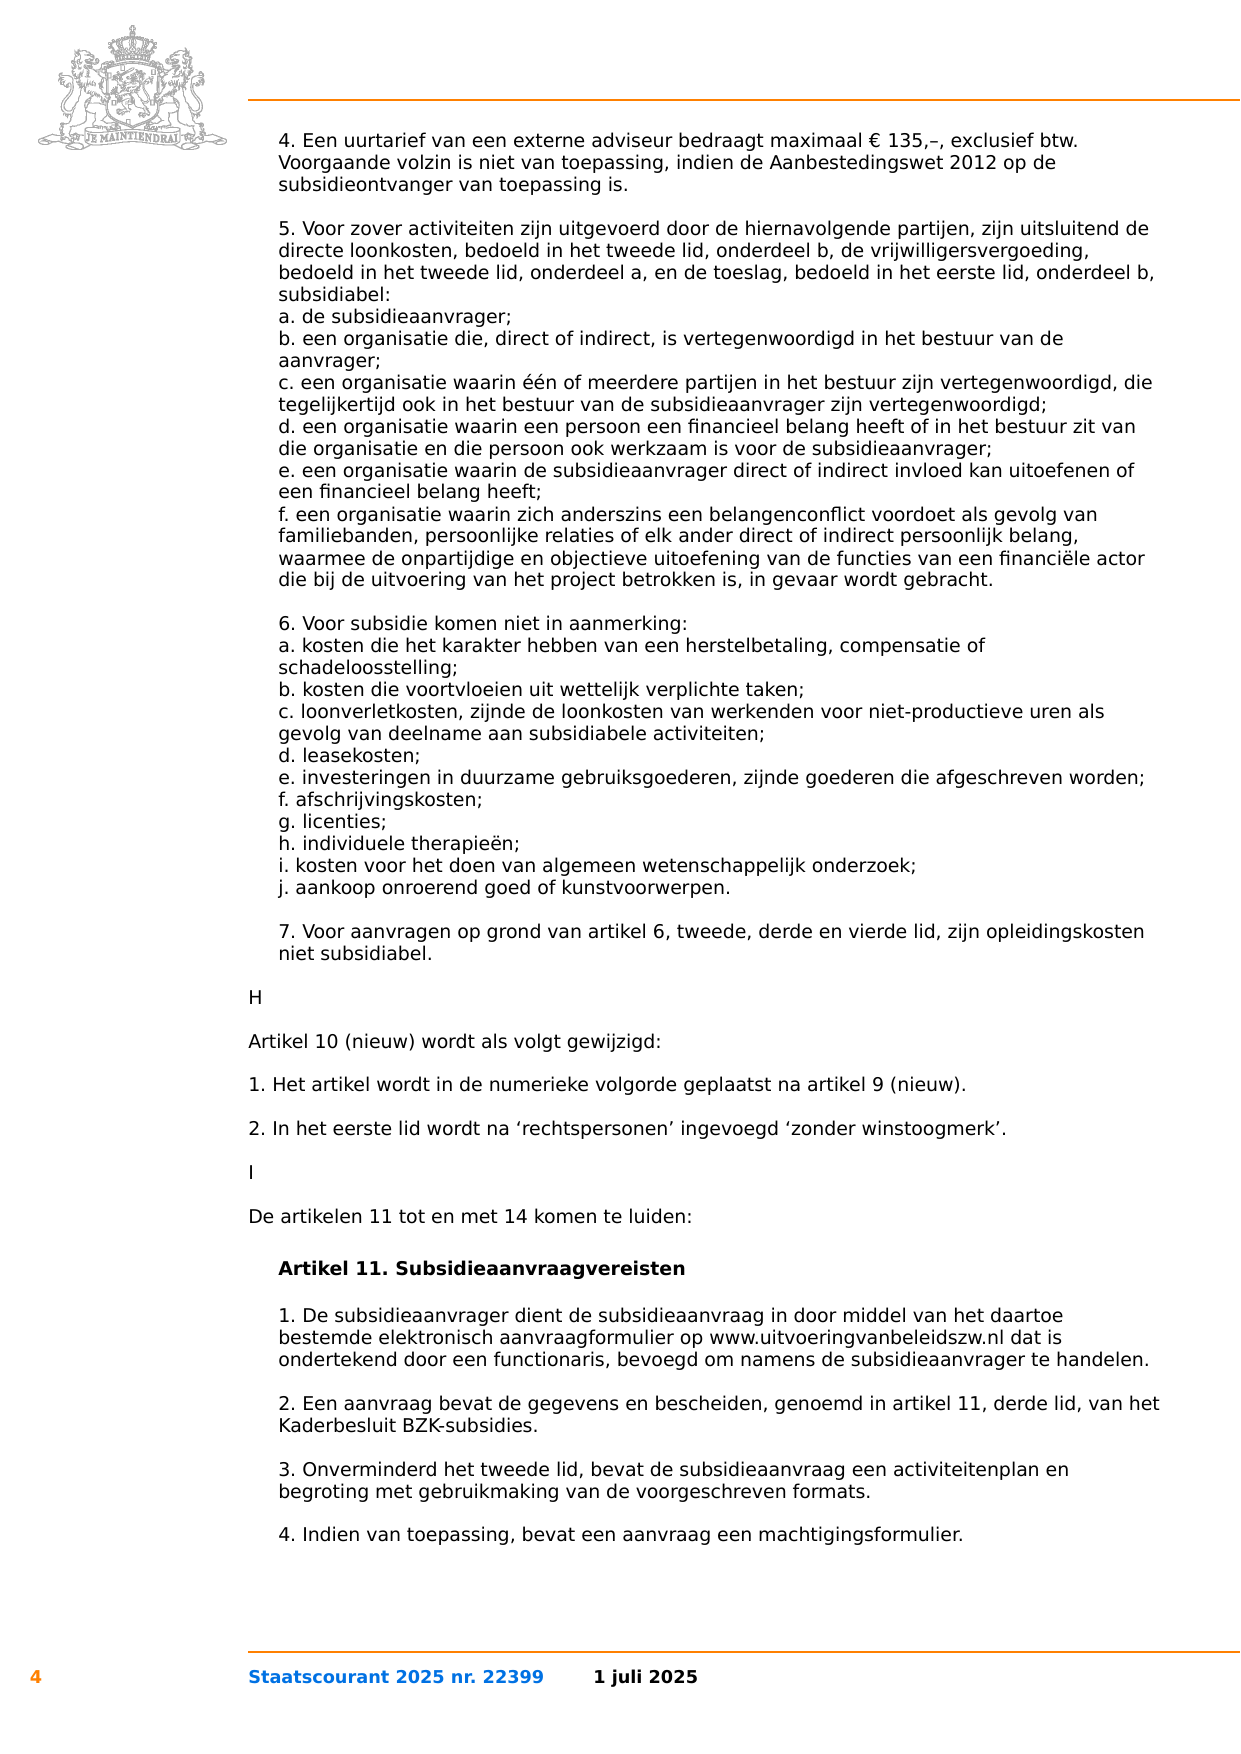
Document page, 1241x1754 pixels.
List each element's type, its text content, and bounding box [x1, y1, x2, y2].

subtitle Artikel 11. Subsidieaanvraagvereisten [278, 1258, 1163, 1280]
text g. licenties; [278, 811, 1163, 833]
text 7. Voor aanvragen op grond van artikel 6, tweede, derde en vierde lid, zijn opleidingskosten niet subsidiabel. [278, 921, 1163, 965]
text 4. Een uurtarief van een externe adviseur bedraagt maximaal € 135,–, exclusief btw. Voorgaande volzin is niet van toepassing, indien de Aanbestedingswet 2012 op de subsidieontvanger van toepassing is. [278, 130, 1163, 196]
text H [248, 987, 1163, 1009]
text b. kosten die voortvloeien uit wettelijk verplichte taken; [278, 679, 1163, 701]
text 3. Onverminderd het tweede lid, bevat de subsidieaanvraag een activiteitenplan en begroting met gebruikmaking van de voorgeschreven formats. [278, 1458, 1163, 1502]
text I [248, 1162, 1163, 1184]
text 6. Voor subsidie komen niet in aanmerking: [278, 613, 1163, 635]
text 1. De subsidieaanvrager dient de subsidieaanvraag in door middel van het daartoe bestemde elektronisch aanvraagformulier op www.uitvoeringvanbeleidszw.nl dat is ondertekend door een functionaris, bevoegd om namens de subsidieaanvrager te handelen. [278, 1305, 1163, 1371]
text c. loonverletkosten, zijnde de loonkosten van werkenden voor niet-productieve uren als gevolg van deelname aan subsidiabele activiteiten; [278, 701, 1163, 745]
text f. afschrijvingskosten; [278, 789, 1163, 811]
text 2. Een aanvraag bevat de gegevens en bescheiden, genoemd in artikel 11, derde lid, van het Kaderbesluit BZK-subsidies. [278, 1393, 1163, 1437]
text 1. Het artikel wordt in de numerieke volgorde geplaatst na artikel 9 (nieuw). [248, 1074, 1163, 1096]
text d. leasekosten; [278, 745, 1163, 767]
text e. een organisatie waarin de subsidieaanvrager direct of indirect invloed kan uitoefenen of een financieel belang heeft; [278, 459, 1163, 503]
text c. een organisatie waarin één of meerdere partijen in het bestuur zijn vertegenwoordigd, die tegelijkertijd ook in het bestuur van de subsidieaanvrager zijn vertegenwoordigd; [278, 372, 1163, 416]
text a. de subsidieaanvrager; [278, 306, 1163, 328]
text i. kosten voor het doen van algemeen wetenschappelijk onderzoek; [278, 855, 1163, 877]
text j. aankoop onroerend goed of kunstvoorwerpen. [278, 877, 1163, 899]
text 4. Indien van toepassing, bevat een aanvraag een machtigingsformulier. [278, 1524, 1163, 1546]
picture [38, 25, 227, 150]
text h. individuele therapieën; [278, 833, 1163, 855]
text De artikelen 11 tot en met 14 komen te luiden: [248, 1206, 1163, 1228]
text f. een organisatie waarin zich anderszins een belangenconflict voordoet als gevolg van familiebanden, persoonlijke relaties of elk ander direct of indirect persoonlijk belang, waarmee de onpartijdige en objectieve uitoefening van de functies van een financiële actor die bij de uitvoering van het project betrokken is, in gevaar wordt gebracht. [278, 503, 1163, 591]
text d. een organisatie waarin een persoon een financieel belang heeft of in het bestuur zit van die organisatie en die persoon ook werkzaam is voor de subsidieaanvrager; [278, 416, 1163, 459]
text a. kosten die het karakter hebben van een herstelbetaling, compensatie of schadeloosstelling; [278, 635, 1163, 679]
text 5. Voor zover activiteiten zijn uitgevoerd door de hiernavolgende partijen, zijn uitsluitend de directe loonkosten, bedoeld in het tweede lid, onderdeel b, de vrijwilligersvergoeding, bedoeld in het tweede lid, onderdeel a, en de toeslag, bedoeld in het eerste lid, onderdeel b, subsidiabel: [278, 218, 1163, 306]
text e. investeringen in duurzame gebruiksgoederen, zijnde goederen die afgeschreven worden; [278, 767, 1163, 789]
text Artikel 10 (nieuw) wordt als volgt gewijzigd: [248, 1031, 1163, 1052]
text 2. In het eerste lid wordt na ‘rechtspersonen’ ingevoegd ‘zonder winstoogmerk’. [248, 1118, 1163, 1140]
text b. een organisatie die, direct of indirect, is vertegenwoordigd in het bestuur van de aanvrager; [278, 328, 1163, 372]
